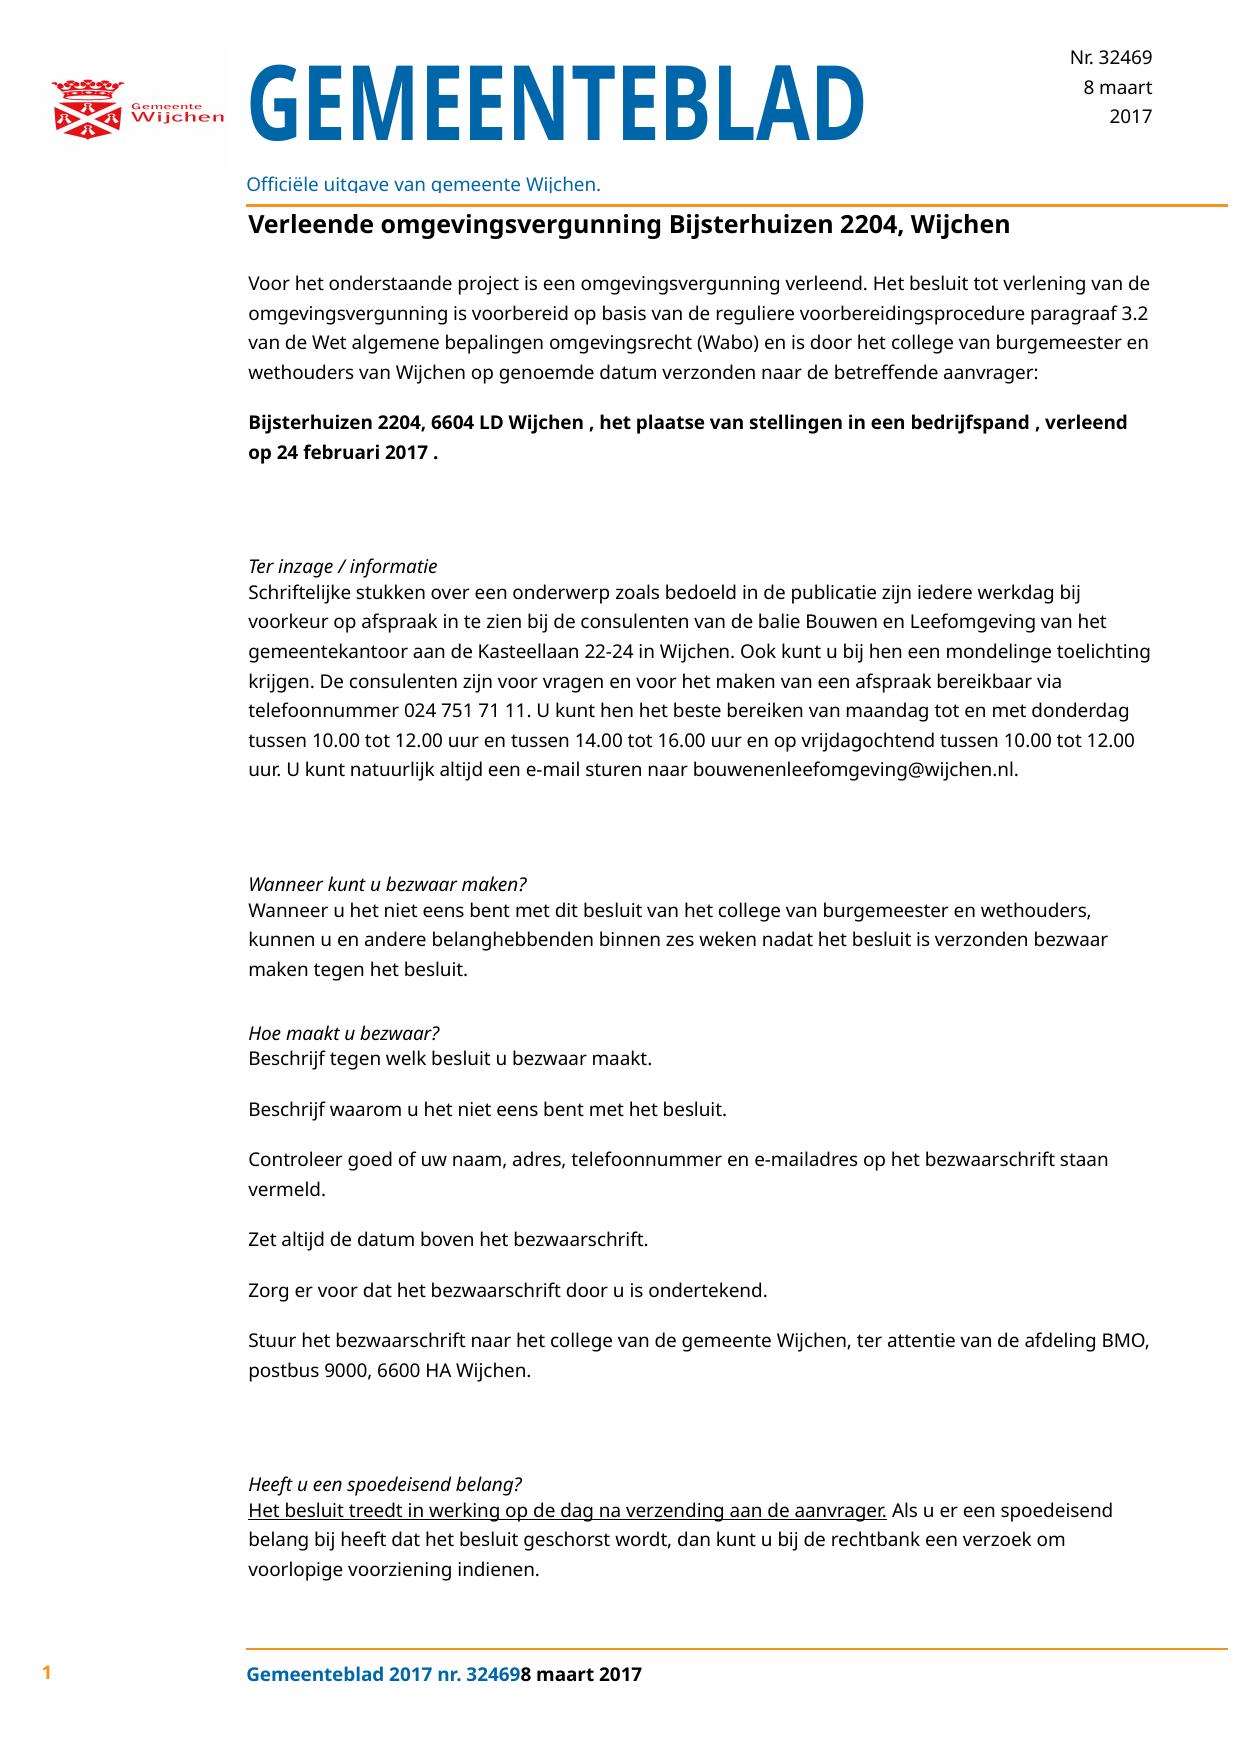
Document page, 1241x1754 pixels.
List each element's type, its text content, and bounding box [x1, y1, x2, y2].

text Hoe maakt u bezwaar? [248, 1020, 1152, 1046]
text Wanneer u het niet eens bent met dit besluit van het college van burgemeester en wethouders, kunnen u en andere belanghebbenden binnen zes weken nadat het besluit is verzonden bezwaar maken tegen het besluit. [248, 897, 1152, 982]
text Voor het onderstaande project is een omgevingsvergunning verleend. Het besluit tot verlening van de omgevingsvergunning is voorbereid op basis van de reguliere voorbereidingsprocedure paragraaf 3.2 van de Wet algemene bepalingen omgevingsrecht (Wabo) en is door het college van burgemeester en wethouders van Wijchen op genoemde datum verzonden naar de betreffende aanvrager: [248, 270, 1152, 385]
text Verleende omgevingsvergunning Bijsterhuizen 2204, Wijchen [248, 207, 1152, 241]
text Zet altijd de datum boven het bezwaarschrift. [248, 1226, 1152, 1252]
text Schriftelijke stukken over een onderwerp zoals bedoeld in de publicatie zijn iedere werkdag bij voorkeur op afspraak in te zien bij de consulenten van de balie Bouwen en Leefomgeving van het gemeentekantoor aan de Kasteellaan 22-24 in Wijchen. Ook kunt u bij hen een mondelinge toelichting krijgen. De consulenten zijn voor vragen en voor het maken van een afspraak bereikbaar via telefoonnummer 024 751 71 11. U kunt hen het beste bereiken van maandag tot en met donderdag tussen 10.00 tot 12.00 uur en tussen 14.00 tot 16.00 uur en op vrijdagochtend tussen 10.00 tot 12.00 uur. U kunt natuurlijk altijd een e-mail sturen naar bouwenenleefomgeving@wijchen.nl. [248, 579, 1152, 782]
picture [41, 47, 231, 172]
text Beschrijf tegen welk besluit u bezwaar maakt. [248, 1046, 1152, 1071]
text Bijsterhuizen 2204, 6604 LD Wijchen , het plaatse van stellingen in een bedrijfspand , verleend op 24 februari 2017 . [248, 409, 1152, 465]
text Het besluit treedt in werking op de dag na verzending aan de aanvrager. Als u er een spoedeisend belang bij heeft dat het besluit geschorst wordt, dan kunt u bij de rechtbank een verzoek om voorlopige voorziening indienen. [248, 1497, 1152, 1582]
text Wanneer kunt u bezwaar maken? [248, 871, 1152, 897]
text Beschrijf waarom u het niet eens bent met het besluit. [248, 1096, 1152, 1122]
text Heeft u een spoedeisend belang? [248, 1471, 1152, 1497]
text Controleer goed of uw naam, adres, telefoonnummer en e-mailadres op het bezwaarschrift staan vermeld. [248, 1146, 1152, 1202]
text Stuur het bezwaarschrift naar het college van de gemeente Wijchen, ter attentie van de afdeling BMO, postbus 9000, 6600 HA Wijchen. [248, 1327, 1152, 1383]
text Zorg er voor dat het bezwaarschrift door u is ondertekend. [248, 1277, 1152, 1303]
text Ter inzage / informatie [248, 553, 1152, 579]
